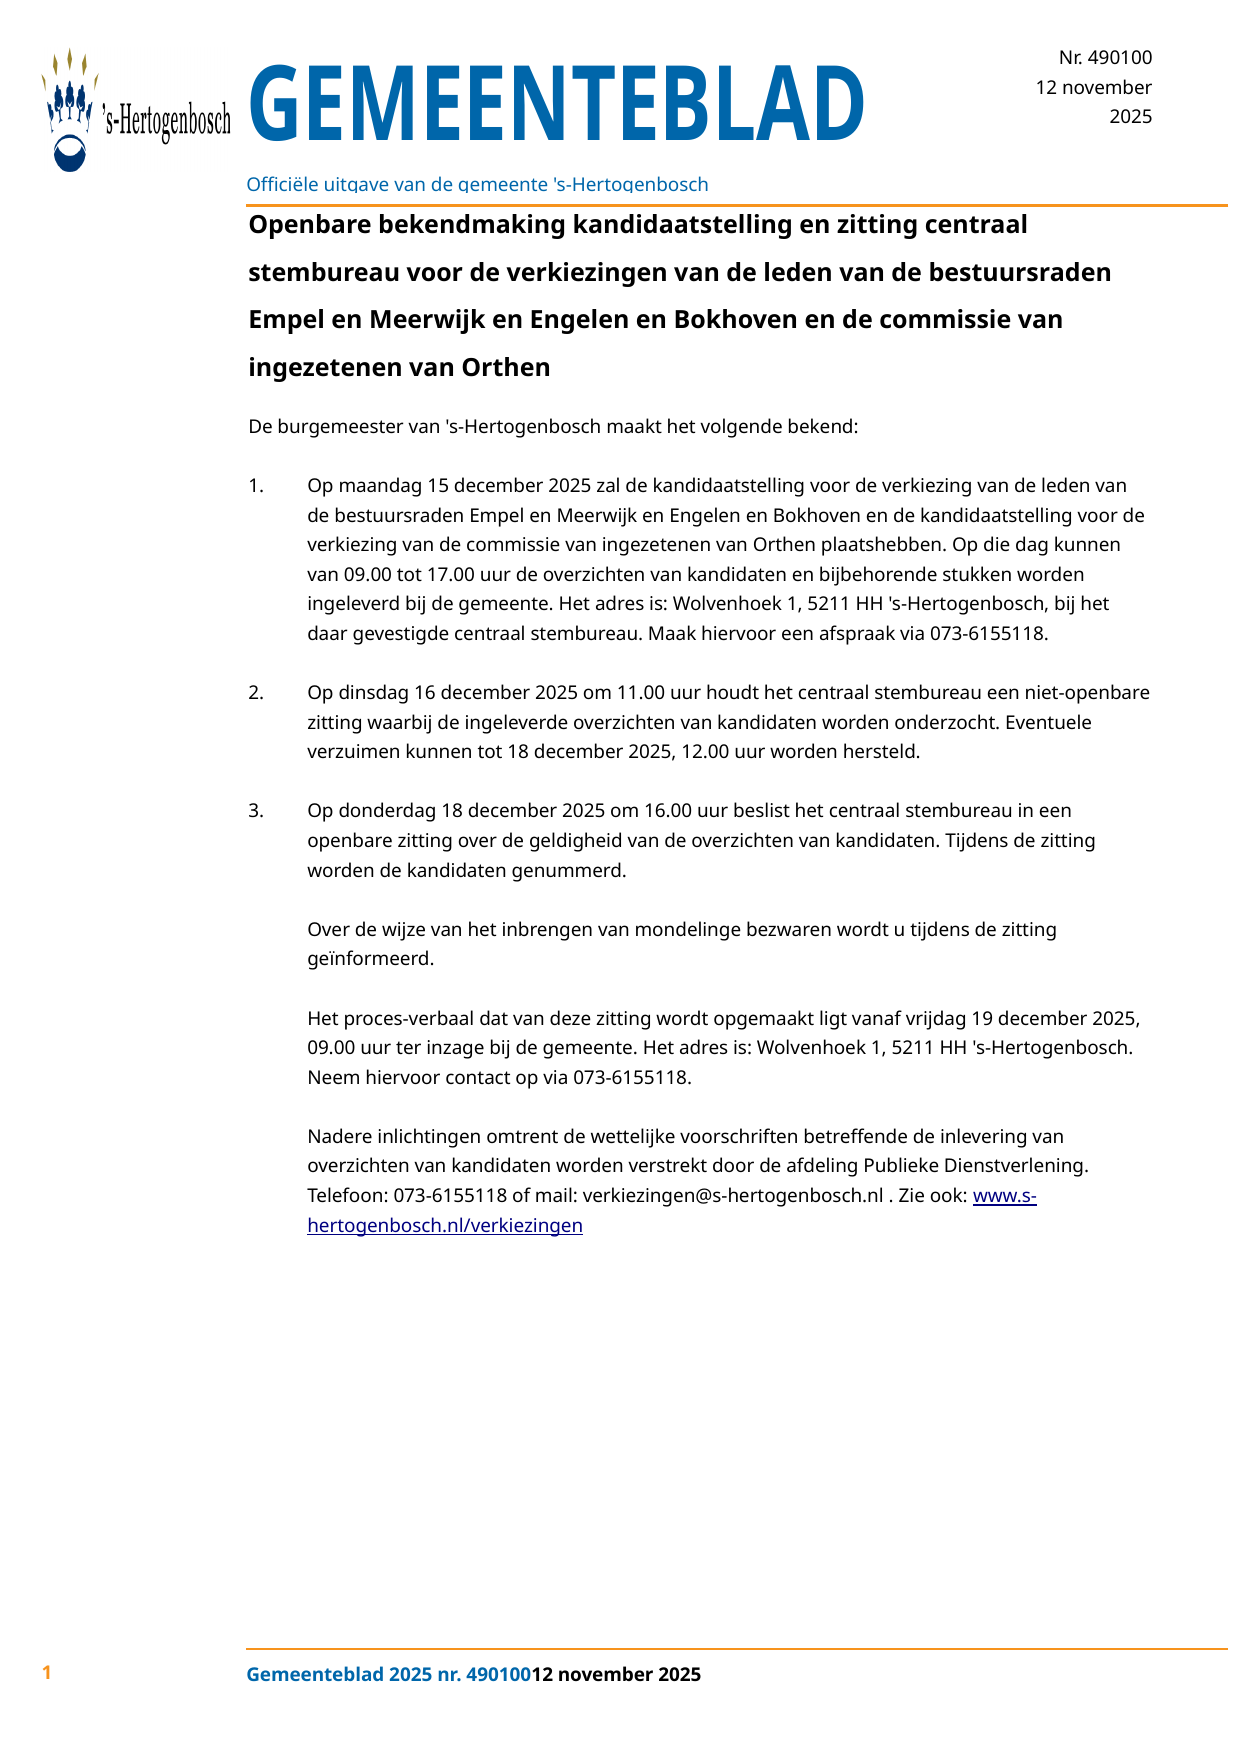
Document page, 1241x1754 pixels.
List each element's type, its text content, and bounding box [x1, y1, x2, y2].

list Op dinsdag 16 december 2025 om 11.00 uur houdt het centraal stembureau een niet-openbare zitting waarbij de ingeleverde overzichten van kandidaten worden onderzocht. Eventuele verzuimen kunnen tot 18 december 2025, 12.00 uur worden hersteld. [248, 679, 1152, 764]
picture [41, 47, 231, 172]
list Nadere inlichtingen omtrent de wettelijke voorschriften betreffende de inlevering van overzichten van kandidaten worden verstrekt door de afdeling Publieke Dienstverlening. Telefoon: 073-6155118 of mail: verkiezingen@s-hertogenbosch.nl . Zie ook: www.s-hertogenbosch.nl/verkiezingen [248, 1123, 1152, 1238]
list Op donderdag 18 december 2025 om 16.00 uur beslist het centraal stembureau in een openbare zitting over de geldigheid van de overzichten van kandidaten. Tijdens de zitting worden de kandidaten genummerd. [248, 798, 1152, 883]
text De burgemeester van 's-Hertogenbosch maakt het volgende bekend: [248, 413, 1152, 439]
list Over de wijze van het inbrengen van mondelinge bezwaren wordt u tijdens de zitting geïnformeerd. [248, 916, 1152, 971]
list Op maandag 15 december 2025 zal de kandidaatstelling voor de verkiezing van de leden van de bestuursraden Empel en Meerwijk en Engelen en Bokhoven en de kandidaatstelling voor de verkiezing van de commissie van ingezetenen van Orthen plaatshebben. Op die dag kunnen van 09.00 tot 17.00 uur de overzichten van kandidaten en bijbehorende stukken worden ingeleverd bij de gemeente. Het adres is: Wolvenhoek 1, 5211 HH 's-Hertogenbosch, bij het daar gevestigde centraal stembureau. Maak hiervoor een afspraak via 073-6155118. [248, 472, 1152, 646]
list Het proces-verbaal dat van deze zitting wordt opgemaakt ligt vanaf vrijdag 19 december 2025, 09.00 uur ter inzage bij de gemeente. Het adres is: Wolvenhoek 1, 5211 HH 's-Hertogenbosch. Neem hiervoor contact op via 073-6155118. [248, 1005, 1152, 1090]
text Openbare bekendmaking kandidaatstelling en zitting centraal stembureau voor de verkiezingen van de leden van de bestuursraden Empel en Meerwijk en Engelen en Bokhoven en de commissie van ingezetenen van Orthen [248, 207, 1152, 384]
